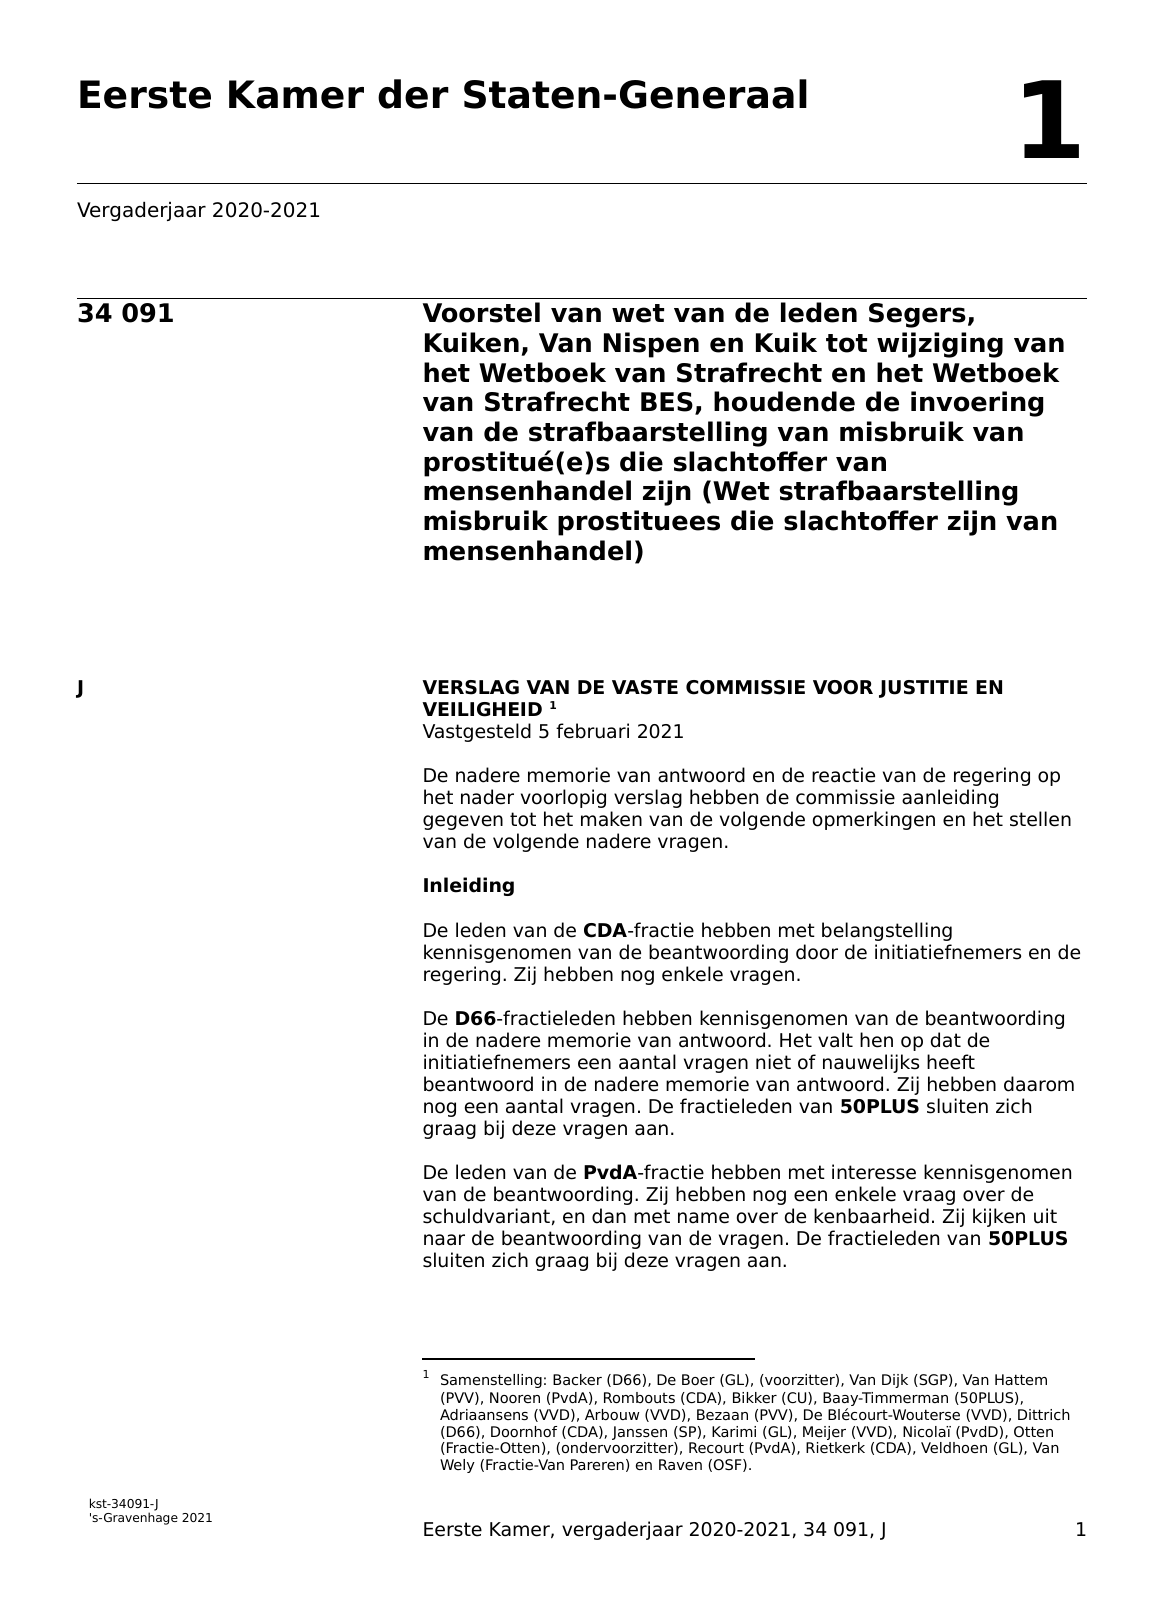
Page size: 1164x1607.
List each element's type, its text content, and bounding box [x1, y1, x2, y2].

text kst-34091-J [88, 1497, 323, 1511]
table_cell Vergaderjaar 2020-2021 [77, 184, 1087, 298]
table_header Eerste Kamer der Staten-Generaal [77, 59, 886, 183]
subtitle 34 091 Voorstel van wet van de leden Segers, Kuiken, Van Nispen en Kuik tot wijziging van het Wetboek van Strafrecht en het Wetboek van Strafrecht BES, houdende de invoering van de strafbaarstelling van misbruik van prostitué(e)s die slachtoffer van mensenhandel zijn (Wet strafbaarstelling misbruik prostituees die slachtoffer zijn van mensenhandel) [77, 299, 1087, 566]
text 's-Gravenhage 2021 [88, 1511, 323, 1525]
subtitle J VERSLAG VAN DE VASTE COMMISSIE VOOR JUSTITIE EN VEILIGHEID [77, 677, 1087, 721]
text De D66-fractieleden hebben kennisgenomen van de beantwoording in de nadere memorie van antwoord. Het valt hen op dat de initiatiefnemers een aantal vragen niet of nauwelijks heeft beantwoord in de nadere memorie van antwoord. Zij hebben daarom nog een aantal vragen. De fractieleden van 50PLUS sluiten zich graag bij deze vragen aan. [422, 1008, 1087, 1139]
text De leden van de PvdA-fractie hebben met interesse kennisgenomen van de beantwoording. Zij hebben nog een enkele vraag over de schuldvariant, en dan met name over de kenbaarheid. Zij kijken uit naar de beantwoording van de vragen. De fractieleden van 50PLUS sluiten zich graag bij deze vragen aan. [422, 1162, 1087, 1272]
subtitle Inleiding [422, 875, 1087, 897]
text De leden van de CDA-fractie hebben met belangstelling kennisgenomen van de beantwoording door de initiatiefnemers en de regering. Zij hebben nog enkele vragen. [422, 919, 1087, 986]
text De nadere memorie van antwoord en de reactie van de regering op het nader voorlopig verslag hebben de commissie aanleiding gegeven tot het maken van de volgende opmerkingen en het stellen van de volgende nadere vragen. [422, 765, 1087, 853]
text Vastgesteld 5 februari 2021 [422, 721, 1087, 743]
text Samenstelling: Backer (D66), De Boer (GL), (voorzitter), Van Dijk (SGP), Van Hattem (PVV), Nooren (PvdA), Rombouts (CDA), Bikker (CU), Baay-Timmerman (50PLUS), Adriaansens (VVD), Arbouw (VVD), Bezaan (PVV), De Blécourt-Wouterse (VVD), Dittrich (D66), Doornhof (CDA), Janssen (SP), Karimi (GL), Meijer (VVD), Nicolaï (PvdD), Otten (Fractie-Otten), (ondervoorzitter), Recourt (PvdA), Rietkerk (CDA), Veldhoen (GL), Van Wely (Fractie-Van Pareren) en Raven (OSF). [422, 1368, 1087, 1474]
table_header 1 [886, 59, 1087, 183]
